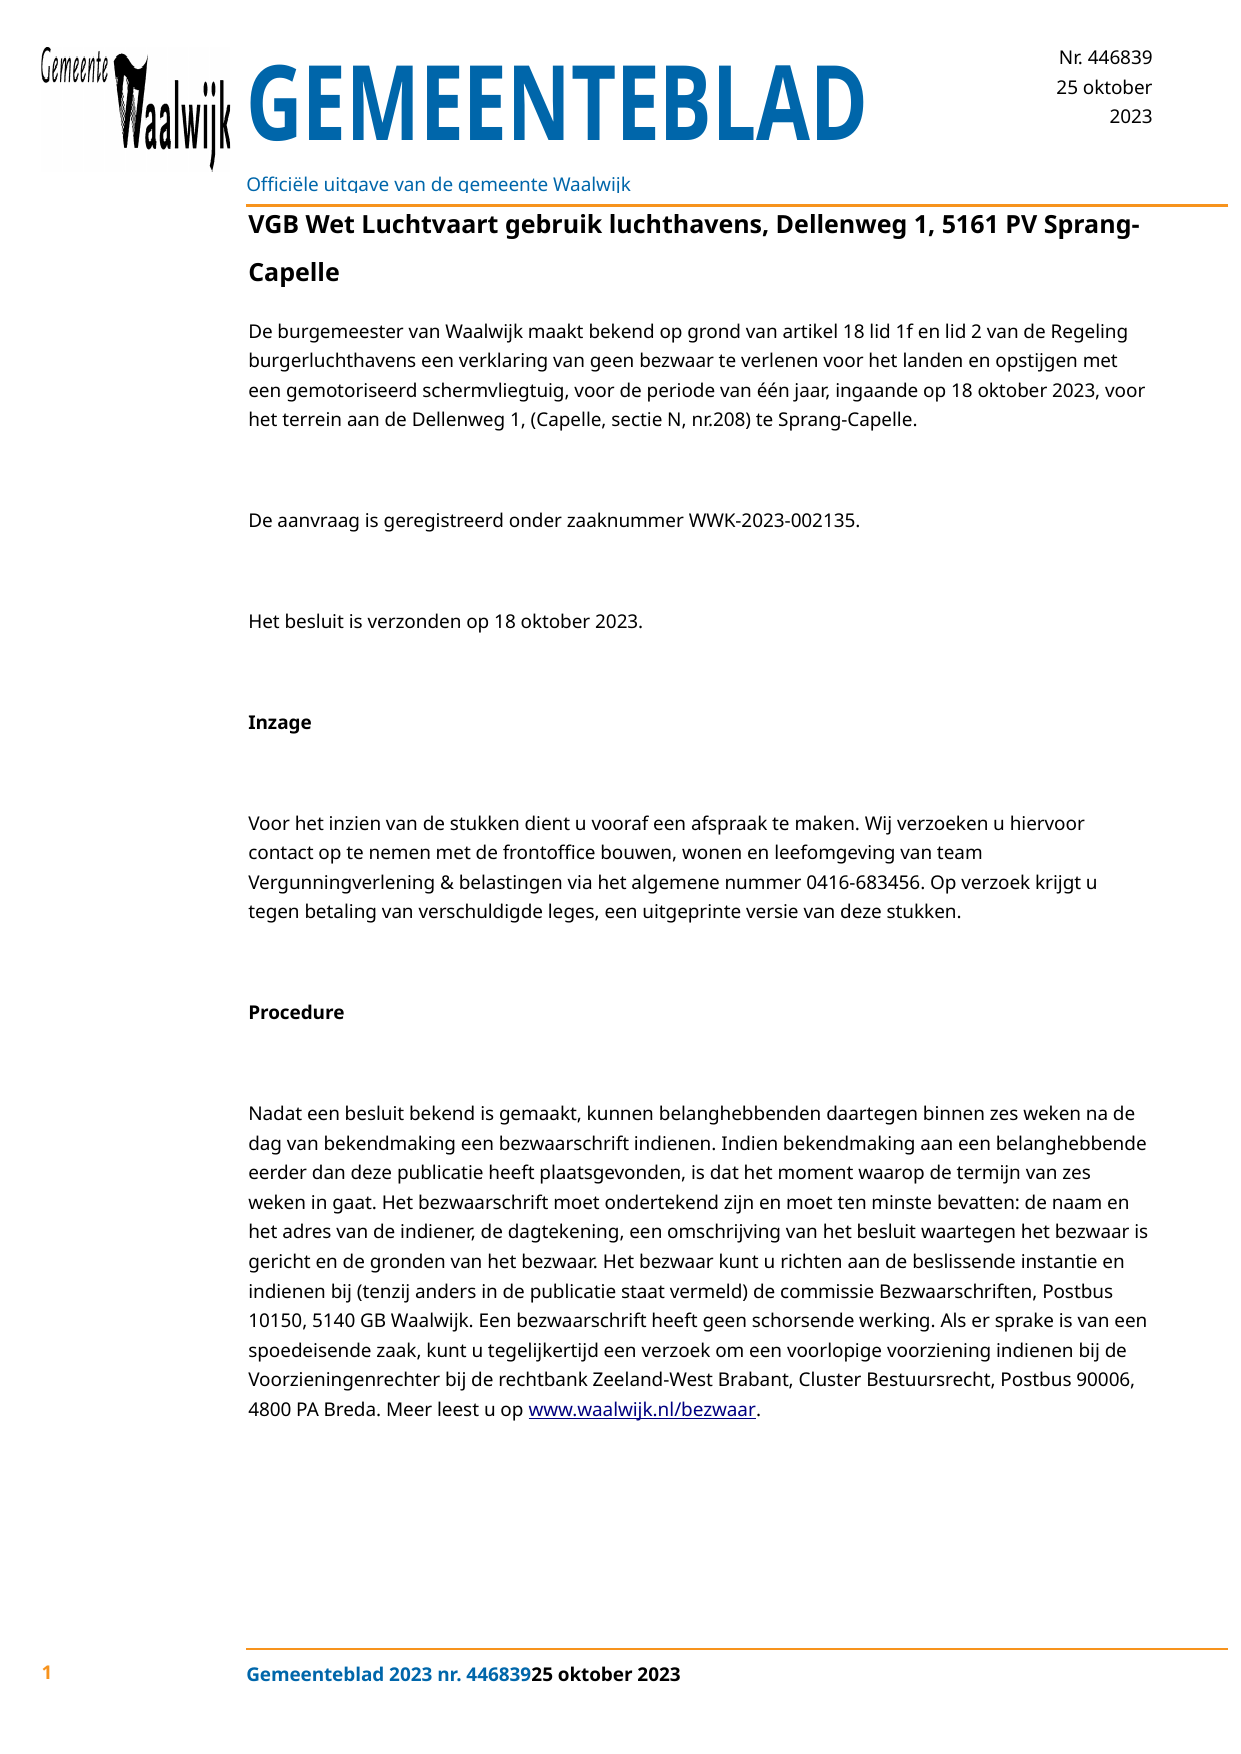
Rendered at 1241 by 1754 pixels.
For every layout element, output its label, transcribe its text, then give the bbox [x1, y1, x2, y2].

text De aanvraag is geregistreerd onder zaaknummer WWK-2023-002135. [248, 507, 1152, 533]
text Procedure [248, 999, 1152, 1025]
text Nadat een besluit bekend is gemaakt, kunnen belanghebbenden daartegen binnen zes weken na de dag van bekendmaking een bezwaarschrift indienen. Indien bekendmaking aan een belanghebbende eerder dan deze publicatie heeft plaatsgevonden, is dat het moment waarop de termijn van zes weken in gaat. Het bezwaarschrift moet ondertekend zijn en moet ten minste bevatten: de naam en het adres van de indiener, de dagtekening, een omschrijving van het besluit waartegen het bezwaar is gericht en de gronden van het bezwaar. Het bezwaar kunt u richten aan de beslissende instantie en indienen bij (tenzij anders in de publicatie staat vermeld) de commissie Bezwaarschriften, Postbus 10150, 5140 GB Waalwijk. Een bezwaarschrift heeft geen schorsende werking. Als er sprake is van een spoedeisende zaak, kunt u tegelijkertijd een verzoek om een voorlopige voorziening indienen bij de Voorzieningenrechter bij de rechtbank Zeeland-West Brabant, Cluster Bestuursrecht, Postbus 90006, 4800 PA Breda. Meer leest u op www.waalwijk.nl/bezwaar. [248, 1100, 1152, 1422]
picture [41, 47, 231, 172]
text VGB Wet Luchtvaart gebruik luchthavens, Dellenweg 1, 5161 PV Sprang-Capelle [248, 207, 1152, 288]
text Voor het inzien van de stukken dient u vooraf een afspraak te maken. Wij verzoeken u hiervoor contact op te nemen met de frontoffice bouwen, wonen en leefomgeving van team Vergunningverlening & belastingen via het algemene nummer 0416-683456. Op verzoek krijgt u tegen betaling van verschuldigde leges, een uitgeprinte versie van deze stukken. [248, 810, 1152, 924]
text De burgemeester van Waalwijk maakt bekend op grond van artikel 18 lid 1f en lid 2 van de Regeling burgerluchthavens een verklaring van geen bezwaar te verlenen voor het landen en opstijgen met een gemotoriseerd schermvliegtuig, voor de periode van één jaar, ingaande op 18 oktober 2023, voor het terrein aan de Dellenweg 1, (Capelle, sectie N, nr.208) te Sprang-Capelle. [248, 318, 1152, 432]
text Het besluit is verzonden op 18 oktober 2023. [248, 608, 1152, 634]
text Inzage [248, 709, 1152, 735]
